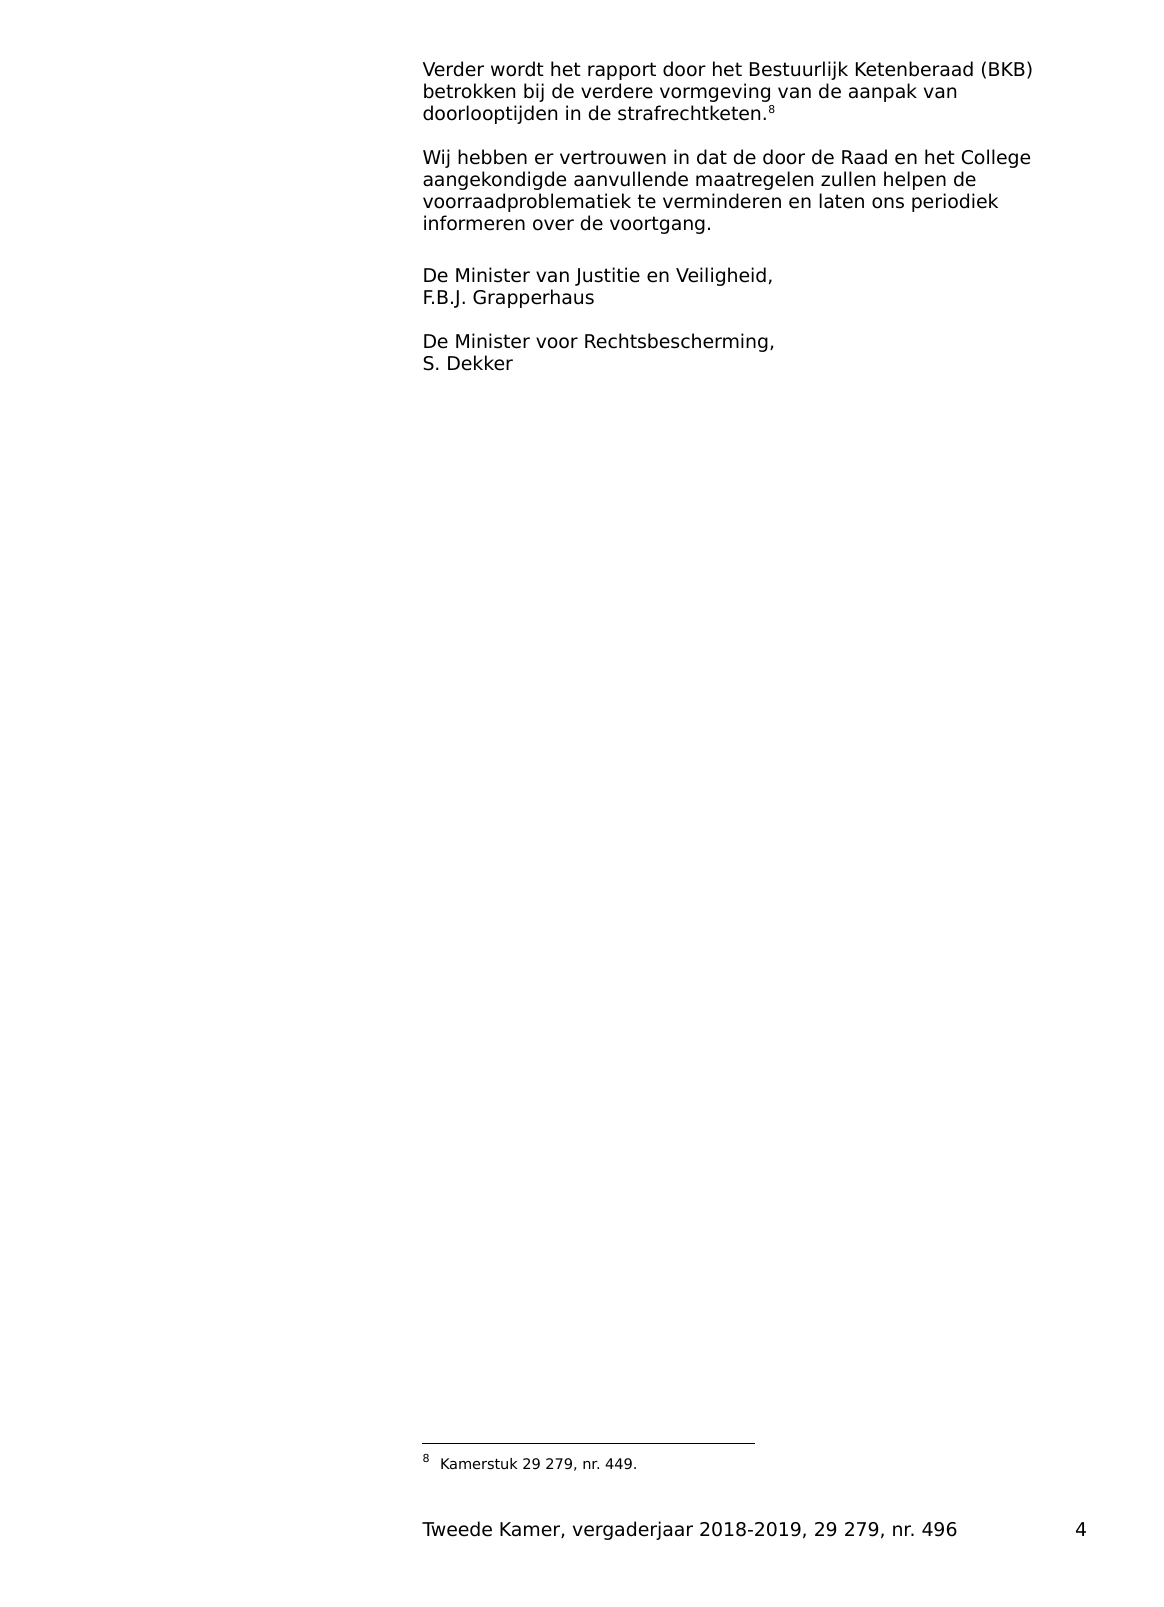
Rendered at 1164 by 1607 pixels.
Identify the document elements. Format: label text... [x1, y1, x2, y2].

text Verder wordt het rapport door het Bestuurlijk Ketenberaad (BKB) betrokken bij de verdere vormgeving van de aanpak van doorlooptijden in de strafrechtketen. [422, 59, 1087, 125]
text De Minister van Justitie en Veiligheid, F.B.J. Grapperhaus [422, 265, 1087, 309]
text Wij hebben er vertrouwen in dat de door de Raad en het College aangekondigde aanvullende maatregelen zullen helpen de voorraadproblematiek te verminderen en laten ons periodiek informeren over de voortgang. [422, 147, 1087, 235]
text Kamerstuk 29 279, nr. 449. [422, 1452, 1087, 1474]
text De Minister voor Rechtsbescherming, S. Dekker [422, 331, 1087, 375]
